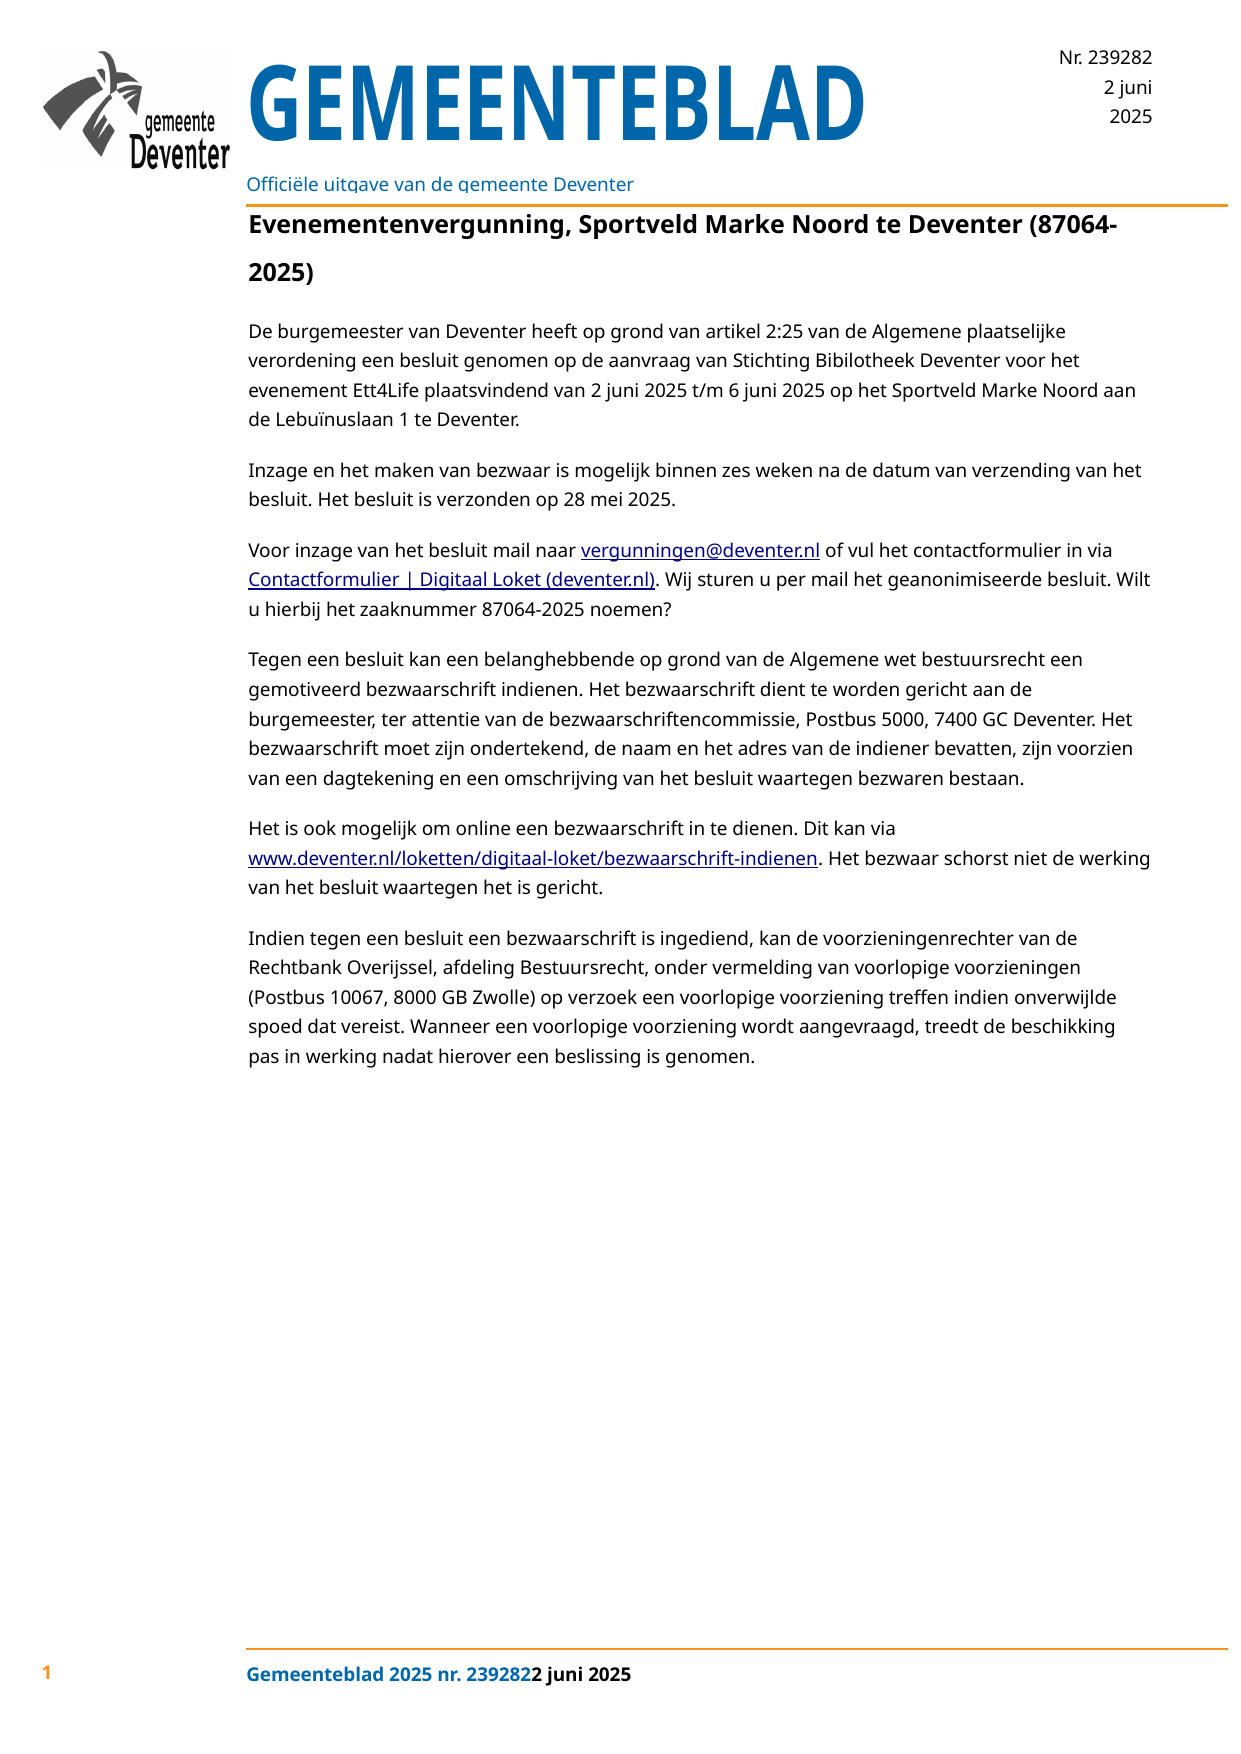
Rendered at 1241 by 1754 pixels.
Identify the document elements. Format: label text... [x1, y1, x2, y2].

text Het is ook mogelijk om online een bezwaarschrift in te dienen. Dit kan via www.deventer.nl/loketten/digitaal-loket/bezwaarschrift-indienen. Het bezwaar schorst niet de werking van het besluit waartegen het is gericht. [248, 815, 1152, 900]
text Inzage en het maken van bezwaar is mogelijk binnen zes weken na de datum van verzending van het besluit. Het besluit is verzonden op 28 mei 2025. [248, 457, 1152, 512]
picture [41, 47, 231, 172]
text Evenementenvergunning, Sportveld Marke Noord te Deventer (87064-2025) [248, 207, 1152, 288]
text De burgemeester van Deventer heeft op grond van artikel 2:25 van de Algemene plaatselijke verordening een besluit genomen op de aanvraag van Stichting Bibilotheek Deventer voor het evenement Ett4Life plaatsvindend van 2 juni 2025 t/m 6 juni 2025 op het Sportveld Marke Noord aan de Lebuïnuslaan 1 te Deventer. [248, 318, 1152, 432]
text Tegen een besluit kan een belanghebbende op grond van de Algemene wet bestuursrecht een gemotiveerd bezwaarschrift indienen. Het bezwaarschrift dient te worden gericht aan de burgemeester, ter attentie van de bezwaarschriftencommissie, Postbus 5000, 7400 GC Deventer. Het bezwaarschrift moet zijn ondertekend, de naam en het adres van de indiener bevatten, zijn voorzien van een dagtekening en een omschrijving van het besluit waartegen bezwaren bestaan. [248, 647, 1152, 791]
text Voor inzage van het besluit mail naar vergunningen@deventer.nl of vul het contactformulier in via Contactformulier | Digitaal Loket (deventer.nl). Wij sturen u per mail het geanonimiseerde besluit. Wilt u hierbij het zaaknummer 87064-2025 noemen? [248, 537, 1152, 622]
text Indien tegen een besluit een bezwaarschrift is ingediend, kan de voorzieningenrechter van de Rechtbank Overijssel, afdeling Bestuursrecht, onder vermelding van voorlopige voorzieningen (Postbus 10067, 8000 GB Zwolle) op verzoek een voorlopige voorziening treffen indien onverwijlde spoed dat vereist. Wanneer een voorlopige voorziening wordt aangevraagd, treedt de beschikking pas in werking nadat hierover een beslissing is genomen. [248, 925, 1152, 1069]
